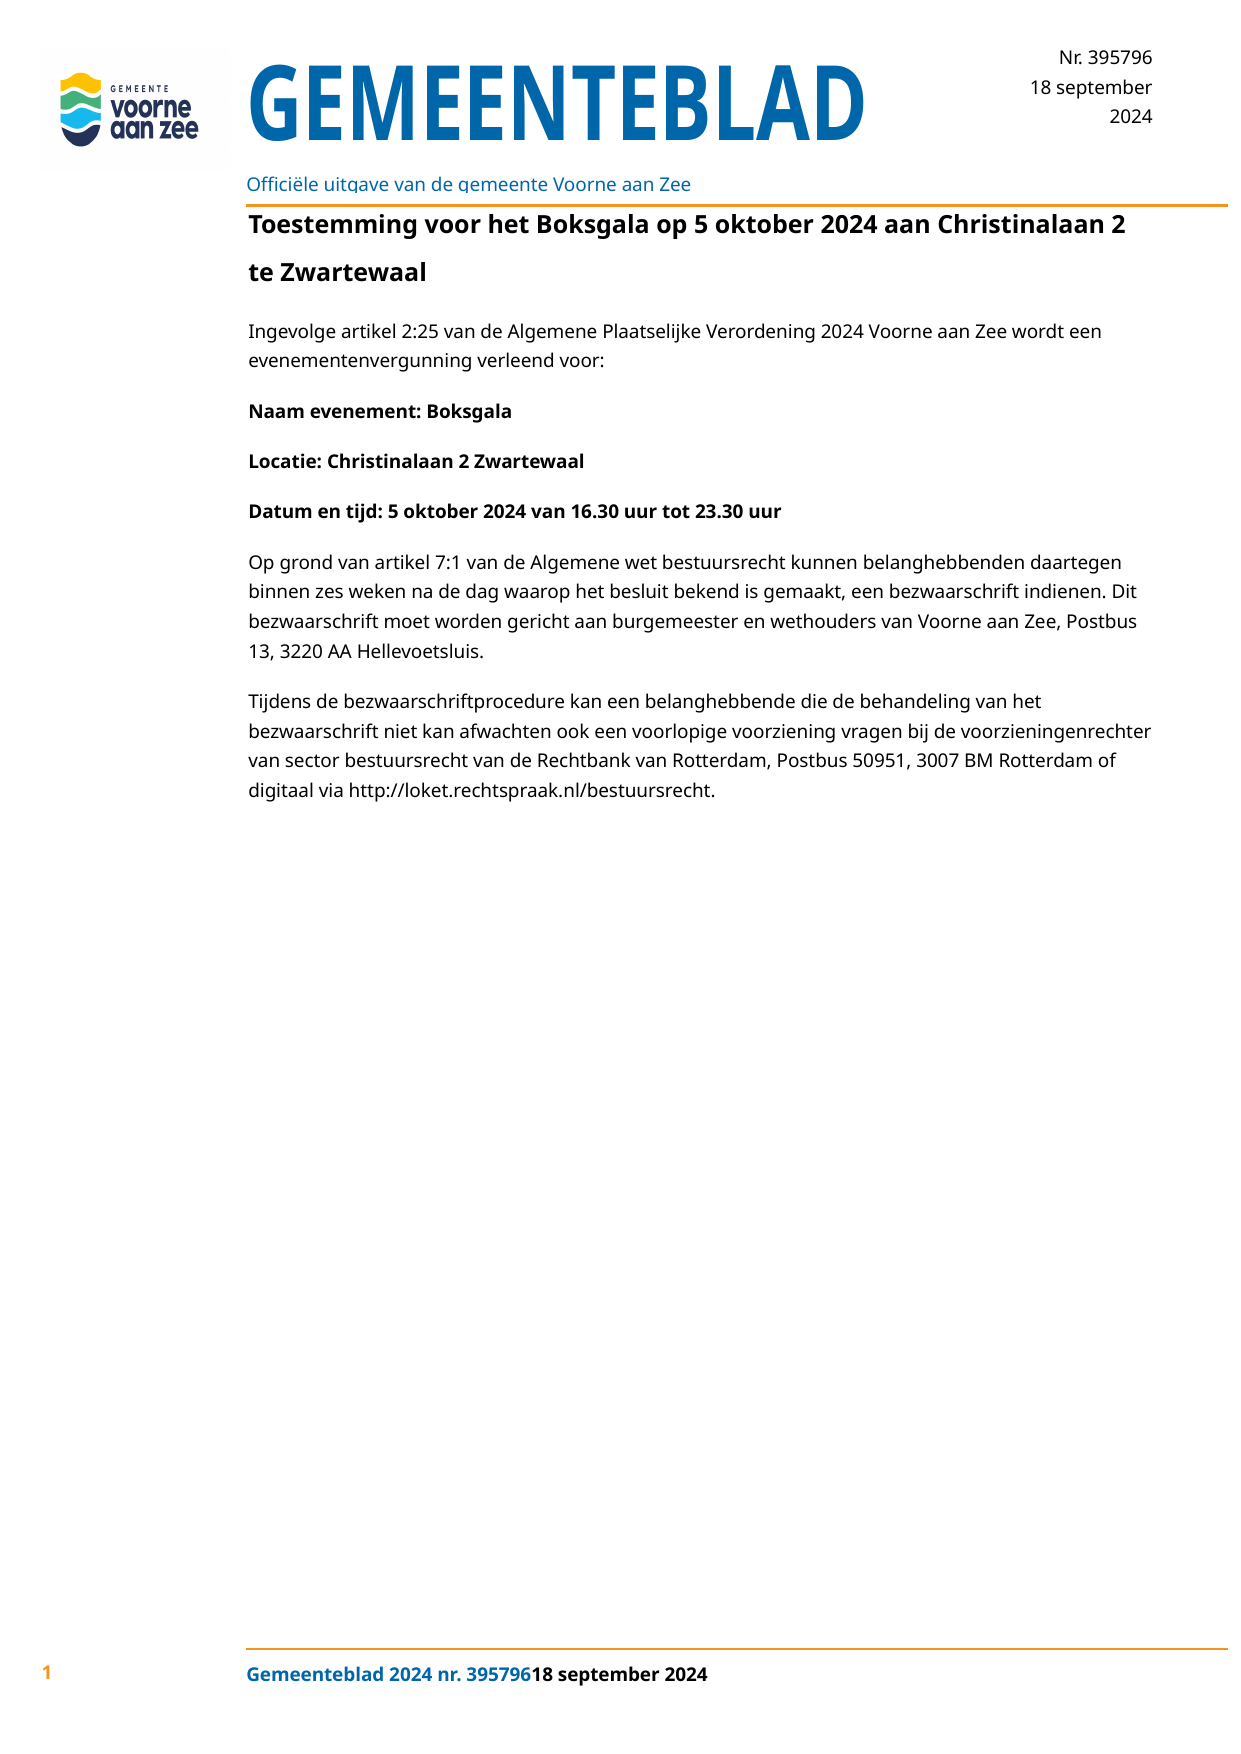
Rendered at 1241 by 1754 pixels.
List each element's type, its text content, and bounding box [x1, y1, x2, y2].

picture [41, 47, 231, 172]
text Naam evenement: Boksgala [248, 398, 1152, 424]
text Ingevolge artikel 2:25 van de Algemene Plaatselijke Verordening 2024 Voorne aan Zee wordt een evenementenvergunning verleend voor: [248, 318, 1152, 373]
text Toestemming voor het Boksgala op 5 oktober 2024 aan Christinalaan 2 te Zwartewaal [248, 207, 1152, 288]
text Op grond van artikel 7:1 van de Algemene wet bestuursrecht kunnen belanghebbenden daartegen binnen zes weken na de dag waarop het besluit bekend is gemaakt, een bezwaarschrift indienen. Dit bezwaarschrift moet worden gericht aan burgemeester en wethouders van Voorne aan Zee, Postbus 13, 3220 AA Hellevoetsluis. [248, 549, 1152, 664]
text Datum en tijd: 5 oktober 2024 van 16.30 uur tot 23.30 uur [248, 499, 1152, 524]
text Tijdens de bezwaarschriftprocedure kan een belanghebbende die de behandeling van het bezwaarschrift niet kan afwachten ook een voorlopige voorziening vragen bij de voorzieningenrechter van sector bestuursrecht van de Rechtbank van Rotterdam, Postbus 50951, 3007 BM Rotterdam of digitaal via http://loket.rechtspraak.nl/bestuursrecht. [248, 688, 1152, 803]
text Locatie: Christinalaan 2 Zwartewaal [248, 448, 1152, 474]
